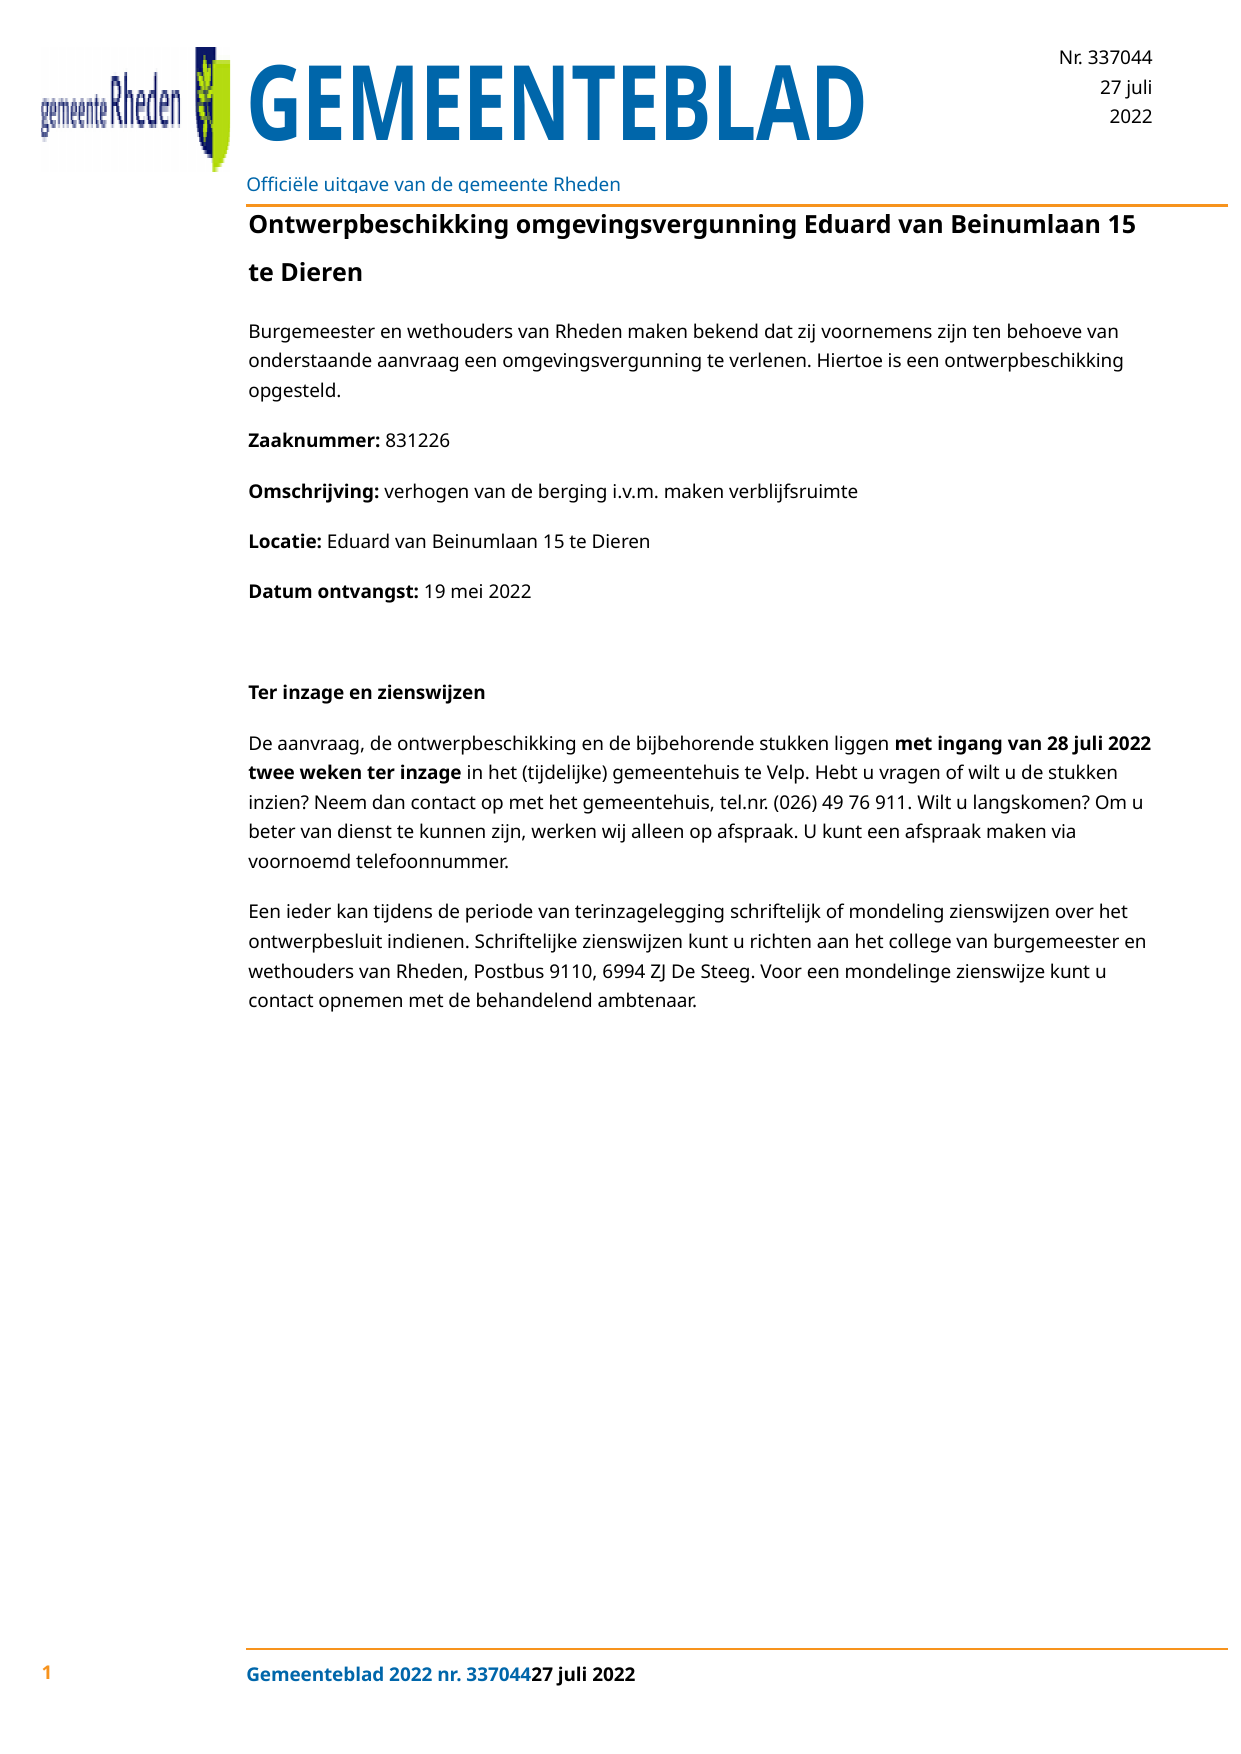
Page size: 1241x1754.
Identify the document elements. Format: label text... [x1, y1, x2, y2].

text Zaaknummer: 831226 [248, 427, 1152, 453]
text Omschrijving: verhogen van de berging i.v.m. maken verblijfsruimte [248, 478, 1152, 504]
text Een ieder kan tijdens de periode van terinzagelegging schriftelijk of mondeling zienswijzen over het ontwerpbesluit indienen. Schriftelijke zienswijzen kunt u richten aan het college van burgemeester en wethouders van Rheden, Postbus 9110, 6994 ZJ De Steeg. Voor een mondelinge zienswijze kunt u contact opnemen met de behandelend ambtenaar. [248, 899, 1152, 1013]
text Ontwerpbeschikking omgevingsvergunning Eduard van Beinumlaan 15 te Dieren [248, 207, 1152, 288]
picture [41, 47, 231, 172]
text De aanvraag, de ontwerpbeschikking en de bijbehorende stukken liggen met ingang van 28 juli 2022 twee weken ter inzage in het (tijdelijke) gemeentehuis te Velp. Hebt u vragen of wilt u de stukken inzien? Neem dan contact op met het gemeentehuis, tel.nr. (026) 49 76 911. Wilt u langskomen? Om u beter van dienst te kunnen zijn, werken wij alleen op afspraak. U kunt een afspraak maken via voornoemd telefoonnummer. [248, 730, 1152, 874]
text Datum ontvangst: 19 mei 2022 [248, 579, 1152, 604]
text Locatie: Eduard van Beinumlaan 15 te Dieren [248, 528, 1152, 554]
text Burgemeester en wethouders van Rheden maken bekend dat zij voornemens zijn ten behoeve van onderstaande aanvraag een omgevingsvergunning te verlenen. Hiertoe is een ontwerpbeschikking opgesteld. [248, 318, 1152, 403]
text Ter inzage en zienswijzen [248, 679, 1152, 705]
